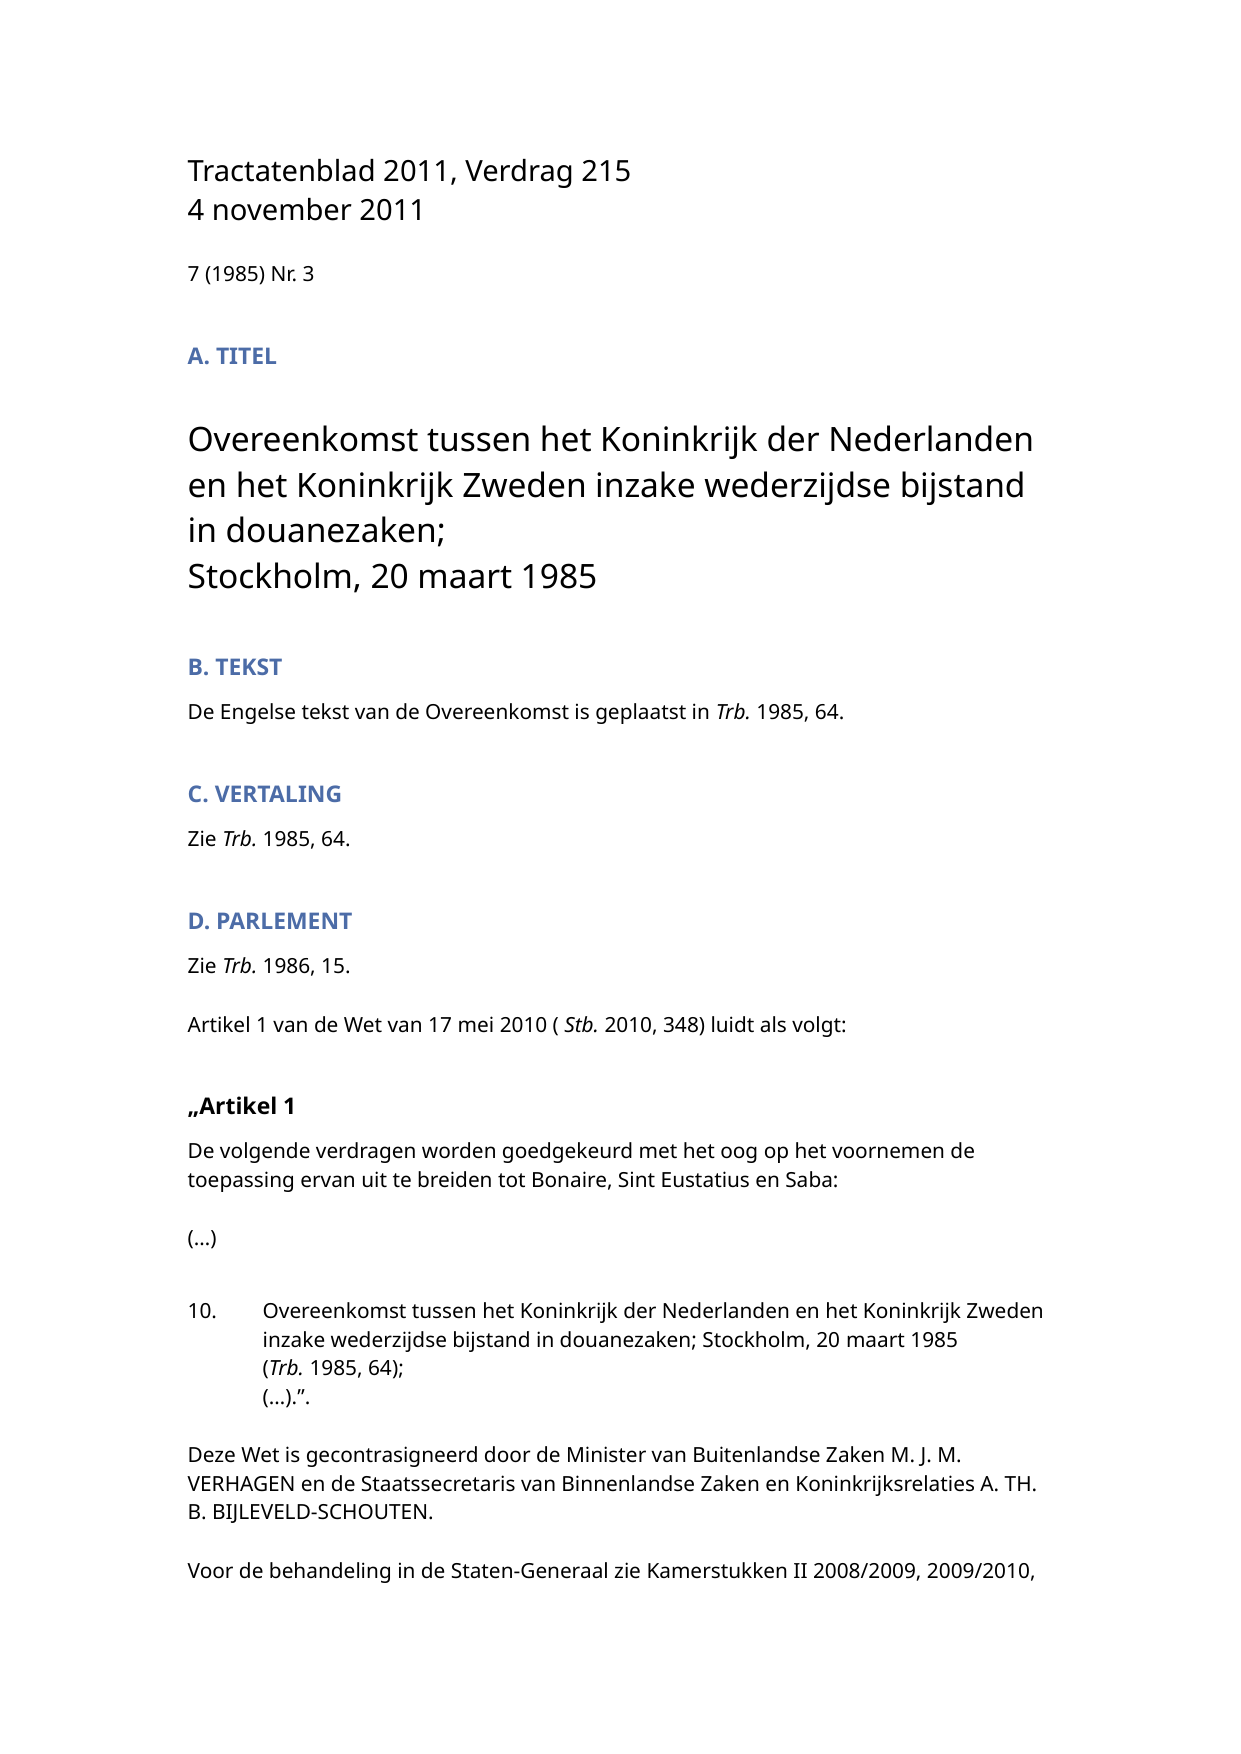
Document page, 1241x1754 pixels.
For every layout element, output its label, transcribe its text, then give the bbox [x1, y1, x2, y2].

text De Engelse tekst van de Overeenkomst is geplaatst in Trb. 1985, 64. [187, 697, 1053, 725]
list (…).”. [187, 1382, 1053, 1410]
text Zie Trb. 1986, 15. [187, 951, 1053, 980]
list Overeenkomst tussen het Koninkrijk der Nederlanden en het Koninkrijk Zweden inzake wederzijdse bijstand in douanezaken; Stockholm, 20 maart 1985 (Trb. 1985, 64); [187, 1297, 1053, 1382]
text 4 november 2011 [187, 190, 1053, 229]
text Tractatenblad 2011, Verdrag 215 [187, 150, 1053, 190]
text Voor de behandeling in de Staten-Generaal zie Kamerstukken II 2008/2009, 2009/2010, [187, 1556, 1053, 1584]
subtitle B. TEKST [187, 651, 1053, 682]
subtitle D. PARLEMENT [187, 905, 1053, 936]
text (…) [187, 1223, 1053, 1252]
subtitle A. TITEL [187, 340, 1053, 371]
text Stockholm, 20 maart 1985 [187, 553, 1053, 598]
subtitle C. VERTALING [187, 778, 1053, 809]
text Zie Trb. 1985, 64. [187, 824, 1053, 852]
text Overeenkomst tussen het Koninkrijk der Nederlanden en het Koninkrijk Zweden inzake wederzijdse bijstand in douanezaken; [187, 416, 1053, 553]
text Artikel 1 van de Wet van 17 mei 2010 ( Stb. 2010, 348) luidt als volgt: [187, 1010, 1053, 1038]
text De volgende verdragen worden goedgekeurd met het oog op het voornemen de toepassing ervan uit te breiden tot Bonaire, Sint Eustatius en Saba: [187, 1136, 1053, 1193]
text Deze Wet is gecontrasigneerd door de Minister van Buitenlandse Zaken M. J. M. VERHAGEN en de Staatssecretaris van Binnenlandse Zaken en Koninkrijksrelaties A. TH. B. BIJLEVELD-SCHOUTEN. [187, 1440, 1053, 1526]
text 7 (1985) Nr. 3 [187, 259, 1053, 287]
subtitle „Artikel 1 [187, 1090, 1053, 1121]
